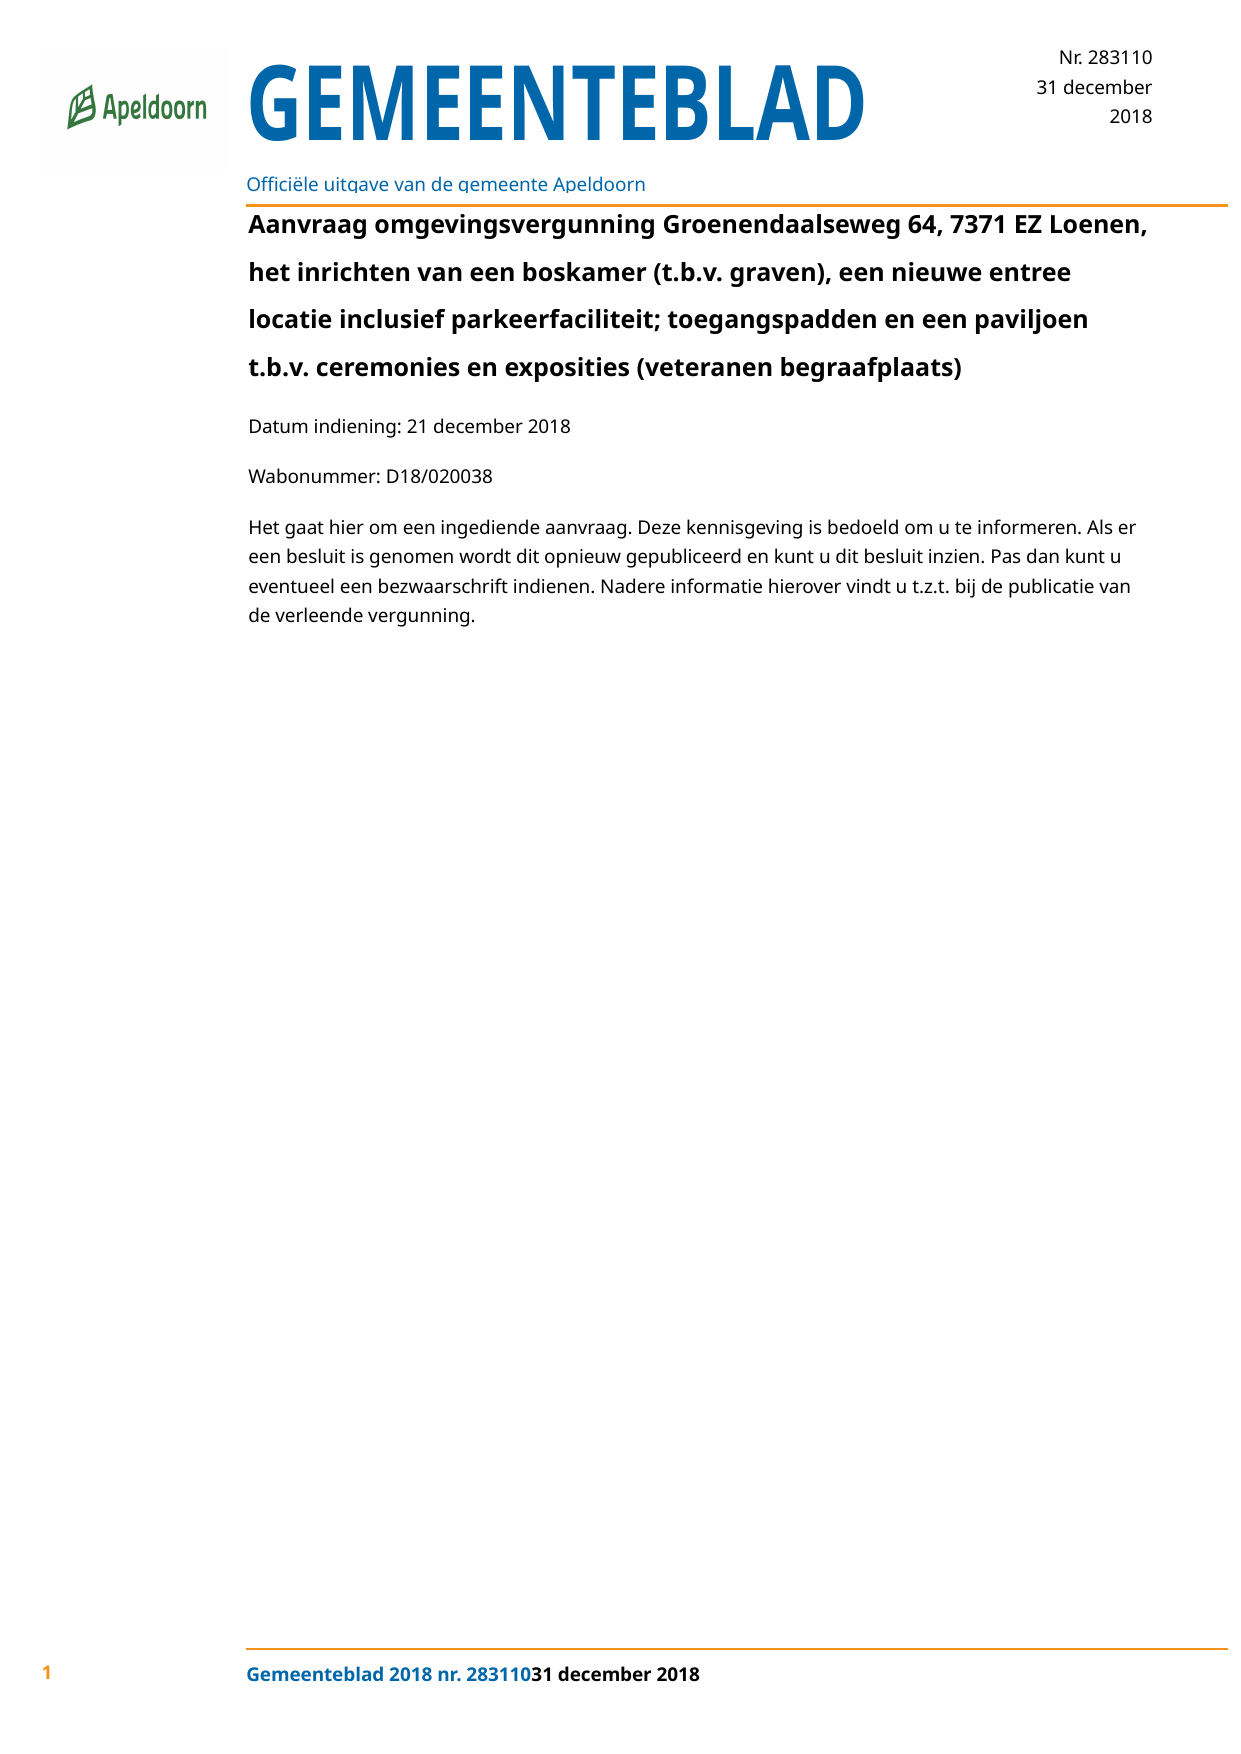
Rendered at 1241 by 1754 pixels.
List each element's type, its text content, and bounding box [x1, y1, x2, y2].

text Datum indiening: 21 december 2018 [248, 413, 1152, 439]
text Wabonummer: D18/020038 [248, 463, 1152, 489]
text Het gaat hier om een ingediende aanvraag. Deze kennisgeving is bedoeld om u te informeren. Als er een besluit is genomen wordt dit opnieuw gepubliceerd en kunt u dit besluit inzien. Pas dan kunt u eventueel een bezwaarschrift indienen. Nadere informatie hierover vindt u t.z.t. bij de publicatie van de verleende vergunning. [248, 514, 1152, 628]
text Aanvraag omgevingsvergunning Groenendaalseweg 64, 7371 EZ Loenen, het inrichten van een boskamer (t.b.v. graven), een nieuwe entree locatie inclusief parkeerfaciliteit; toegangspadden en een paviljoen t.b.v. ceremonies en exposities (veteranen begraafplaats) [248, 207, 1152, 384]
picture [41, 47, 231, 172]
